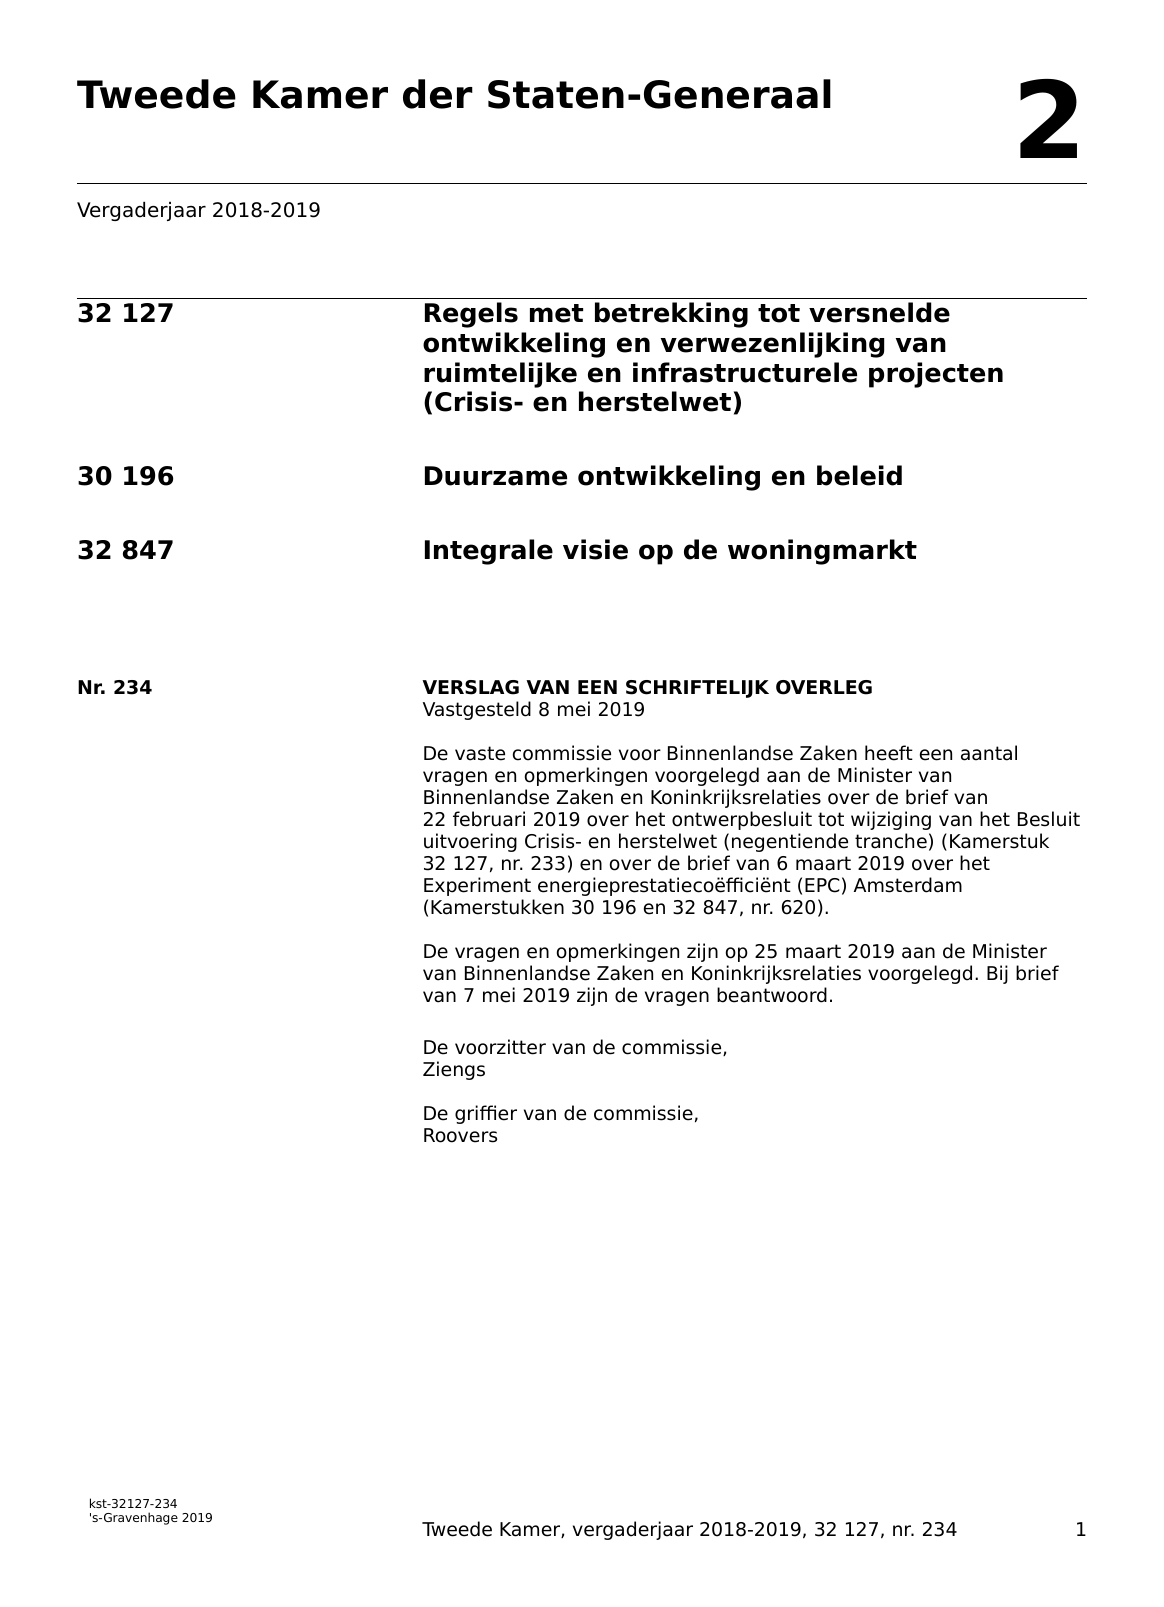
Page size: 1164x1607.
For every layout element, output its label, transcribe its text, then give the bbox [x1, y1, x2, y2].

text kst-32127-234 [88, 1497, 323, 1511]
text 's-Gravenhage 2019 [88, 1511, 323, 1525]
table_cell Vergaderjaar 2018-2019 [77, 184, 1087, 298]
subtitle 30 196 Duurzame ontwikkeling en beleid [77, 462, 1087, 492]
subtitle 32 127 Regels met betrekking tot versnelde ontwikkeling en verwezenlijking van ruimtelijke en infrastructurele projecten (Crisis- en herstelwet) [77, 299, 1087, 418]
text De griffier van de commissie, Roovers [422, 1103, 1087, 1147]
text De vaste commissie voor Binnenlandse Zaken heeft een aantal vragen en opmerkingen voorgelegd aan de Minister van Binnenlandse Zaken en Koninkrijksrelaties over de brief van 22 februari 2019 over het ontwerpbesluit tot wijziging van het Besluit uitvoering Crisis- en herstelwet (negentiende tranche) (Kamerstuk 32 127, nr. 233) en over de brief van 6 maart 2019 over het Experiment energieprestatiecoëfficiënt (EPC) Amsterdam (Kamerstukken 30 196 en 32 847, nr. 620). [422, 743, 1087, 919]
text De voorzitter van de commissie, Ziengs [422, 1037, 1087, 1081]
text De vragen en opmerkingen zijn op 25 maart 2019 aan de Minister van Binnenlandse Zaken en Koninkrijksrelaties voorgelegd. Bij brief van 7 mei 2019 zijn de vragen beantwoord. [422, 941, 1087, 1007]
subtitle Nr. 234 VERSLAG VAN EEN SCHRIFTELIJK OVERLEG [77, 677, 1087, 699]
text Vastgesteld 8 mei 2019 [422, 699, 1087, 721]
table_header 2 [886, 59, 1087, 183]
table_header Tweede Kamer der Staten-Generaal [77, 59, 886, 183]
subtitle 32 847 Integrale visie op de woningmarkt [77, 536, 1087, 566]
